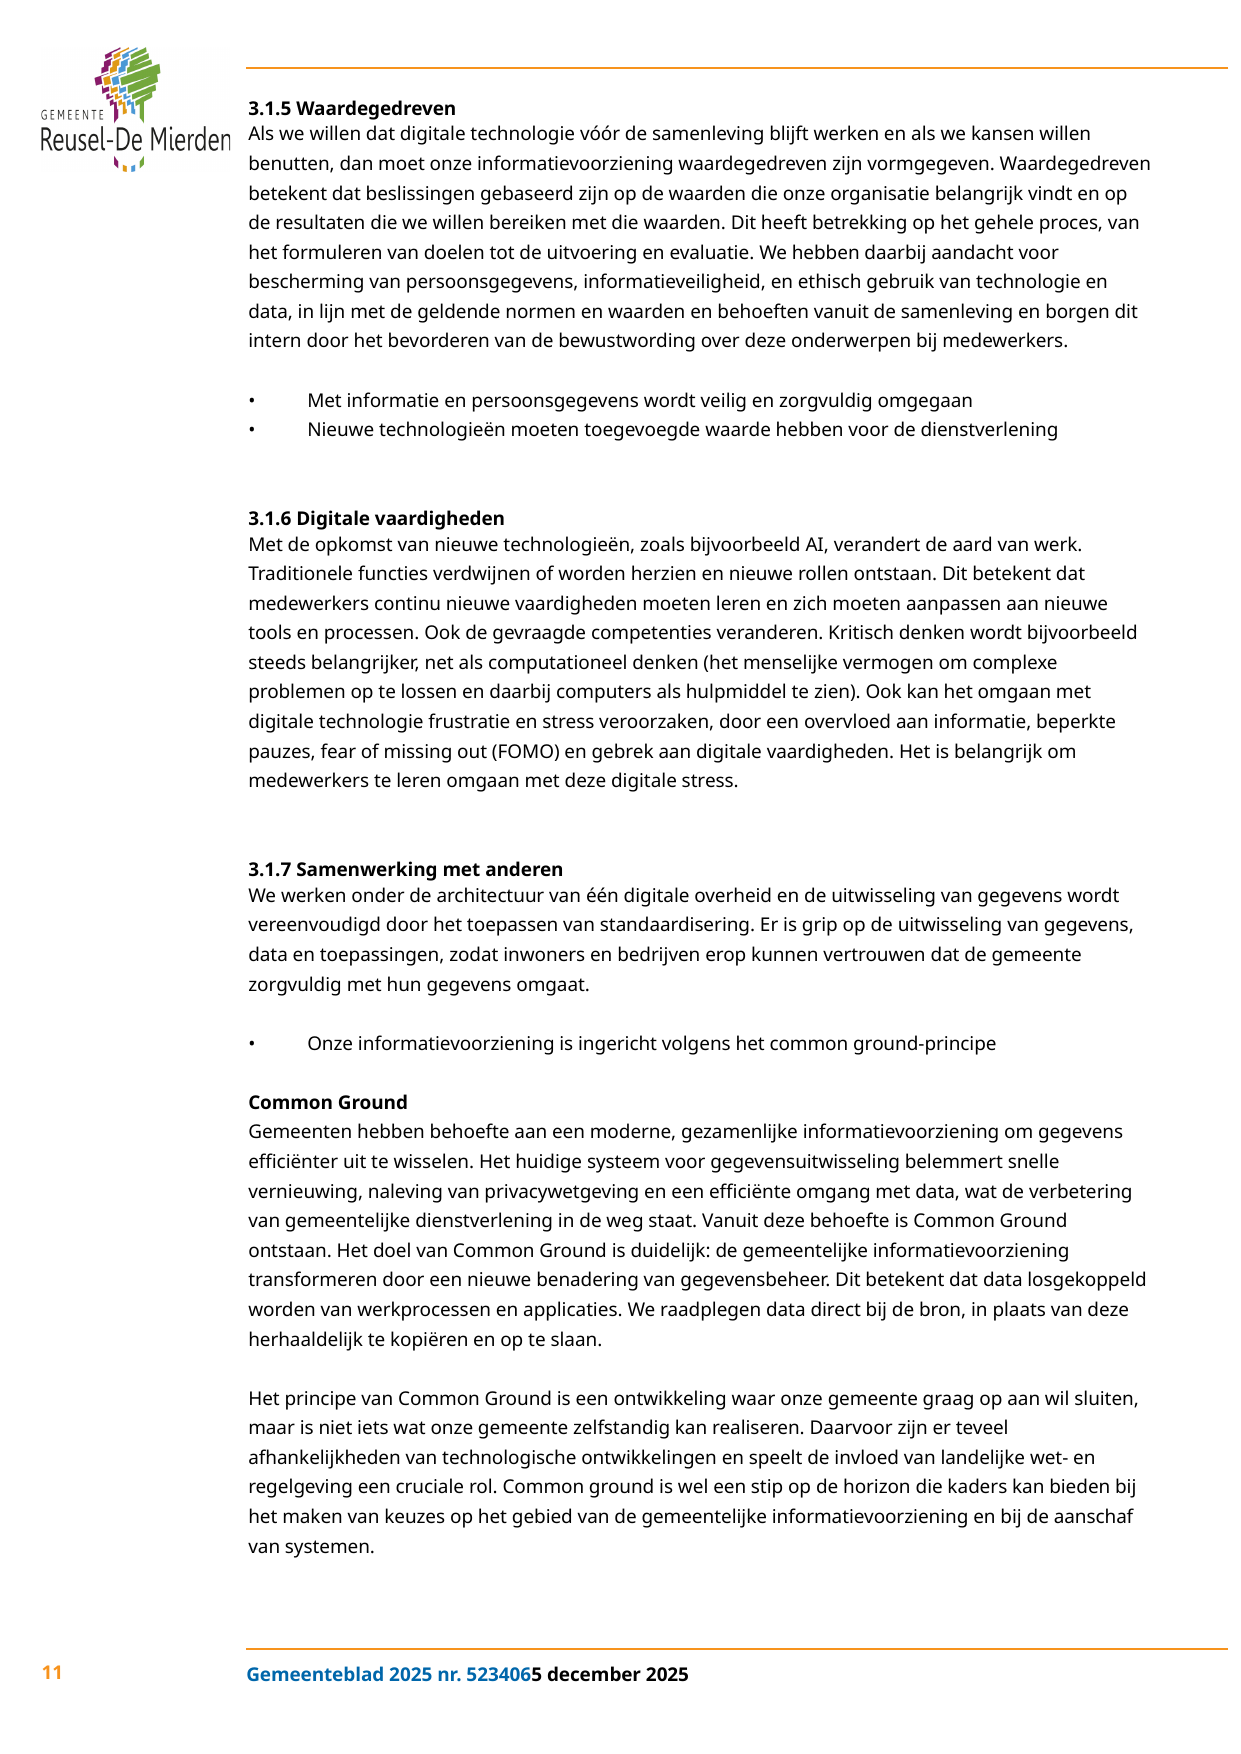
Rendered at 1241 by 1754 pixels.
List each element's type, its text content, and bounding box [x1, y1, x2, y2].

text 3.1.6 Digitale vaardigheden [248, 505, 1152, 531]
list Met informatie en persoonsgegevens wordt veilig en zorgvuldig omgegaan [248, 387, 1152, 412]
list Nieuwe technologieën moeten toegevoegde waarde hebben voor de dienstverlening [248, 416, 1152, 442]
text Het principe van Common Ground is een ontwikkeling waar onze gemeente graag op aan wil sluiten, maar is niet iets wat onze gemeente zelfstandig kan realiseren. Daarvoor zijn er teveel afhankelijkheden van technologische ontwikkelingen en speelt de invloed van landelijke wet- en regelgeving een cruciale rol. Common ground is wel een stip op de horizon die kaders kan bieden bij het maken van keuzes op het gebied van de gemeentelijke informatievoorziening en bij de aanschaf van systemen. [248, 1385, 1152, 1558]
text Met de opkomst van nieuwe technologieën, zoals bijvoorbeeld AI, verandert de aard van werk. Traditionele functies verdwijnen of worden herzien en nieuwe rollen ontstaan. Dit betekent dat medewerkers continu nieuwe vaardigheden moeten leren en zich moeten aanpassen aan nieuwe tools en processen. Ook de gevraagde competenties veranderen. Kritisch denken wordt bijvoorbeeld steeds belangrijker, net als computationeel denken (het menselijke vermogen om complexe problemen op te lossen en daarbij computers als hulpmiddel te zien). Ook kan het omgaan met digitale technologie frustratie en stress veroorzaken, door een overvloed aan informatie, beperkte pauzes, fear of missing out (FOMO) en gebrek aan digitale vaardigheden. Het is belangrijk om medewerkers te leren omgaan met deze digitale stress. [248, 531, 1152, 793]
text Common Ground [248, 1089, 1152, 1115]
text Als we willen dat digitale technologie vóór de samenleving blijft werken en als we kansen willen benutten, dan moet onze informatievoorziening waardegedreven zijn vormgegeven. Waardegedreven betekent dat beslissingen gebaseerd zijn op de waarden die onze organisatie belangrijk vindt en op de resultaten die we willen bereiken met die waarden. Dit heeft betrekking op het gehele proces, van het formuleren van doelen tot de uitvoering en evaluatie. We hebben daarbij aandacht voor bescherming van persoonsgegevens, informatieveiligheid, en ethisch gebruik van technologie en data, in lijn met de geldende normen en waarden en behoeften vanuit de samenleving en borgen dit intern door het bevorderen van de bewustwording over deze onderwerpen bij medewerkers. [248, 121, 1152, 353]
list Onze informatievoorziening is ingericht volgens het common ground-principe [248, 1030, 1152, 1056]
picture [41, 47, 231, 172]
text We werken onder de architectuur van één digitale overheid en de uitwisseling van gegevens wordt vereenvoudigd door het toepassen van standaardisering. Er is grip op de uitwisseling van gegevens, data en toepassingen, zodat inwoners en bedrijven erop kunnen vertrouwen dat de gemeente zorgvuldig met hun gegevens omgaat. [248, 882, 1152, 996]
text 3.1.5 Waardegedreven [248, 95, 1152, 121]
text Gemeenten hebben behoefte aan een moderne, gezamenlijke informatievoorziening om gegevens efficiënter uit te wisselen. Het huidige systeem voor gegevensuitwisseling belemmert snelle vernieuwing, naleving van privacywetgeving en een efficiënte omgang met data, wat de verbetering van gemeentelijke dienstverlening in de weg staat. Vanuit deze behoefte is Common Ground ontstaan. Het doel van Common Ground is duidelijk: de gemeentelijke informatievoorziening transformeren door een nieuwe benadering van gegevensbeheer. Dit betekent dat data losgekoppeld worden van werkprocessen en applicaties. We raadplegen data direct bij de bron, in plaats van deze herhaaldelijk te kopiëren en op te slaan. [248, 1119, 1152, 1351]
text 3.1.7 Samenwerking met anderen [248, 856, 1152, 882]
